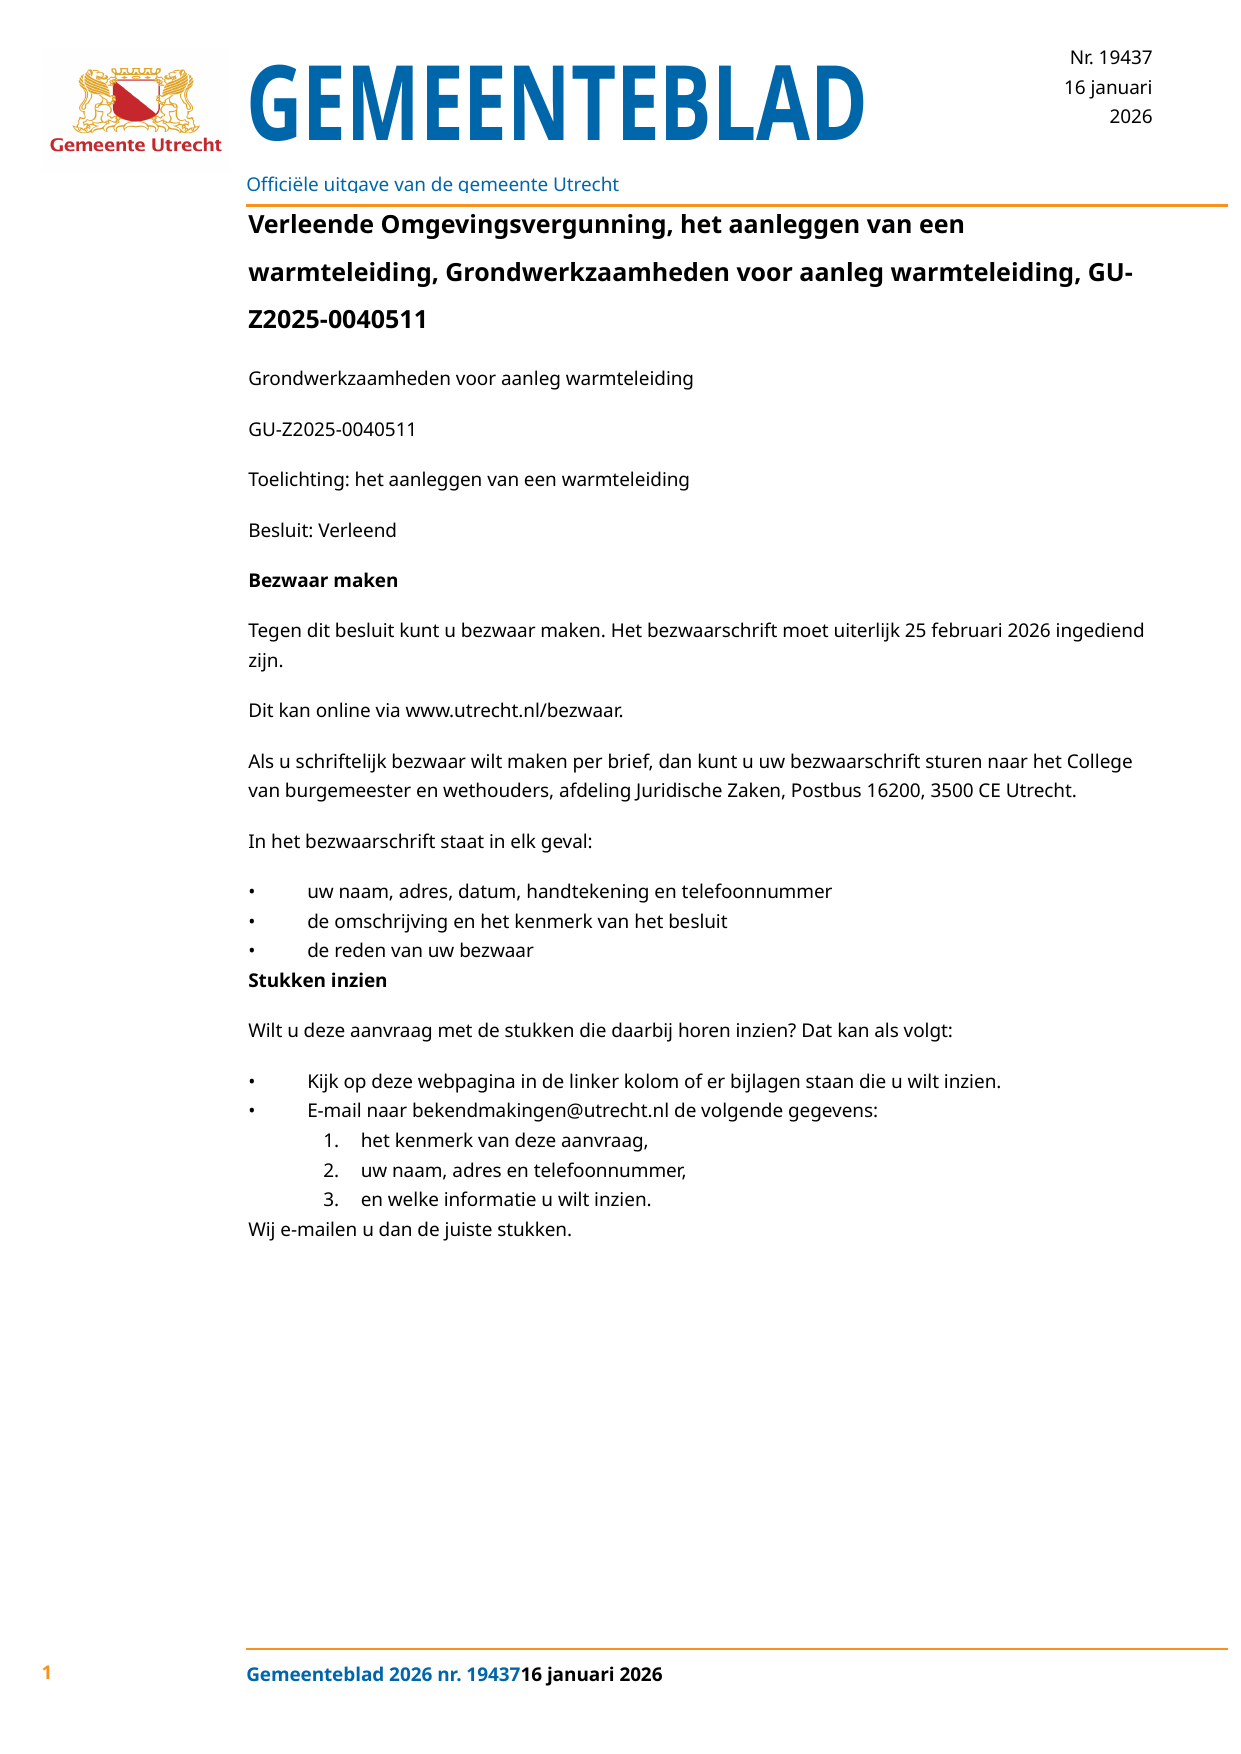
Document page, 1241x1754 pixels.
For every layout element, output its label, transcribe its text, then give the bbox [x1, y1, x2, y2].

text Verleende Omgevingsvergunning, het aanleggen van een warmteleiding, Grondwerkzaamheden voor aanleg warmteleiding, GU-Z2025-0040511 [248, 207, 1152, 336]
list het kenmerk van deze aanvraag, [323, 1127, 1152, 1153]
list E-mail naar bekendmakingen@utrecht.nl de volgende gegevens: [248, 1098, 1152, 1123]
text Wilt u deze aanvraag met de stukken die daarbij horen inzien? Dat kan als volgt: [248, 1018, 1152, 1043]
text In het bezwaarschrift staat in elk geval: [248, 828, 1152, 854]
list uw naam, adres, datum, handtekening en telefoonnummer [248, 878, 1152, 904]
list de reden van uw bezwaar [248, 938, 1152, 963]
text Stukken inzien [248, 967, 1152, 993]
text GU-Z2025-0040511 [248, 416, 1152, 442]
list de omschrijving en het kenmerk van het besluit [248, 908, 1152, 934]
picture [41, 47, 231, 172]
text Dit kan online via www.utrecht.nl/bezwaar. [248, 698, 1152, 723]
text Besluit: Verleend [248, 517, 1152, 542]
text Toelichting: het aanleggen van een warmteleiding [248, 466, 1152, 492]
list Kijk op deze webpagina in de linker kolom of er bijlagen staan die u wilt inzien. [248, 1068, 1152, 1094]
text Bezwaar maken [248, 567, 1152, 593]
list en welke informatie u wilt inzien. [323, 1186, 1152, 1212]
text Wij e-mailen u dan de juiste stukken. [248, 1216, 1152, 1242]
text Grondwerkzaamheden voor aanleg warmteleiding [248, 366, 1152, 391]
list uw naam, adres en telefoonnummer, [323, 1157, 1152, 1182]
text Als u schriftelijk bezwaar wilt maken per brief, dan kunt u uw bezwaarschrift sturen naar het College van burgemeester en wethouders, afdeling Juridische Zaken, Postbus 16200, 3500 CE Utrecht. [248, 748, 1152, 803]
text Tegen dit besluit kunt u bezwaar maken. Het bezwaarschrift moet uiterlijk 25 februari 2026 ingediend zijn. [248, 618, 1152, 673]
